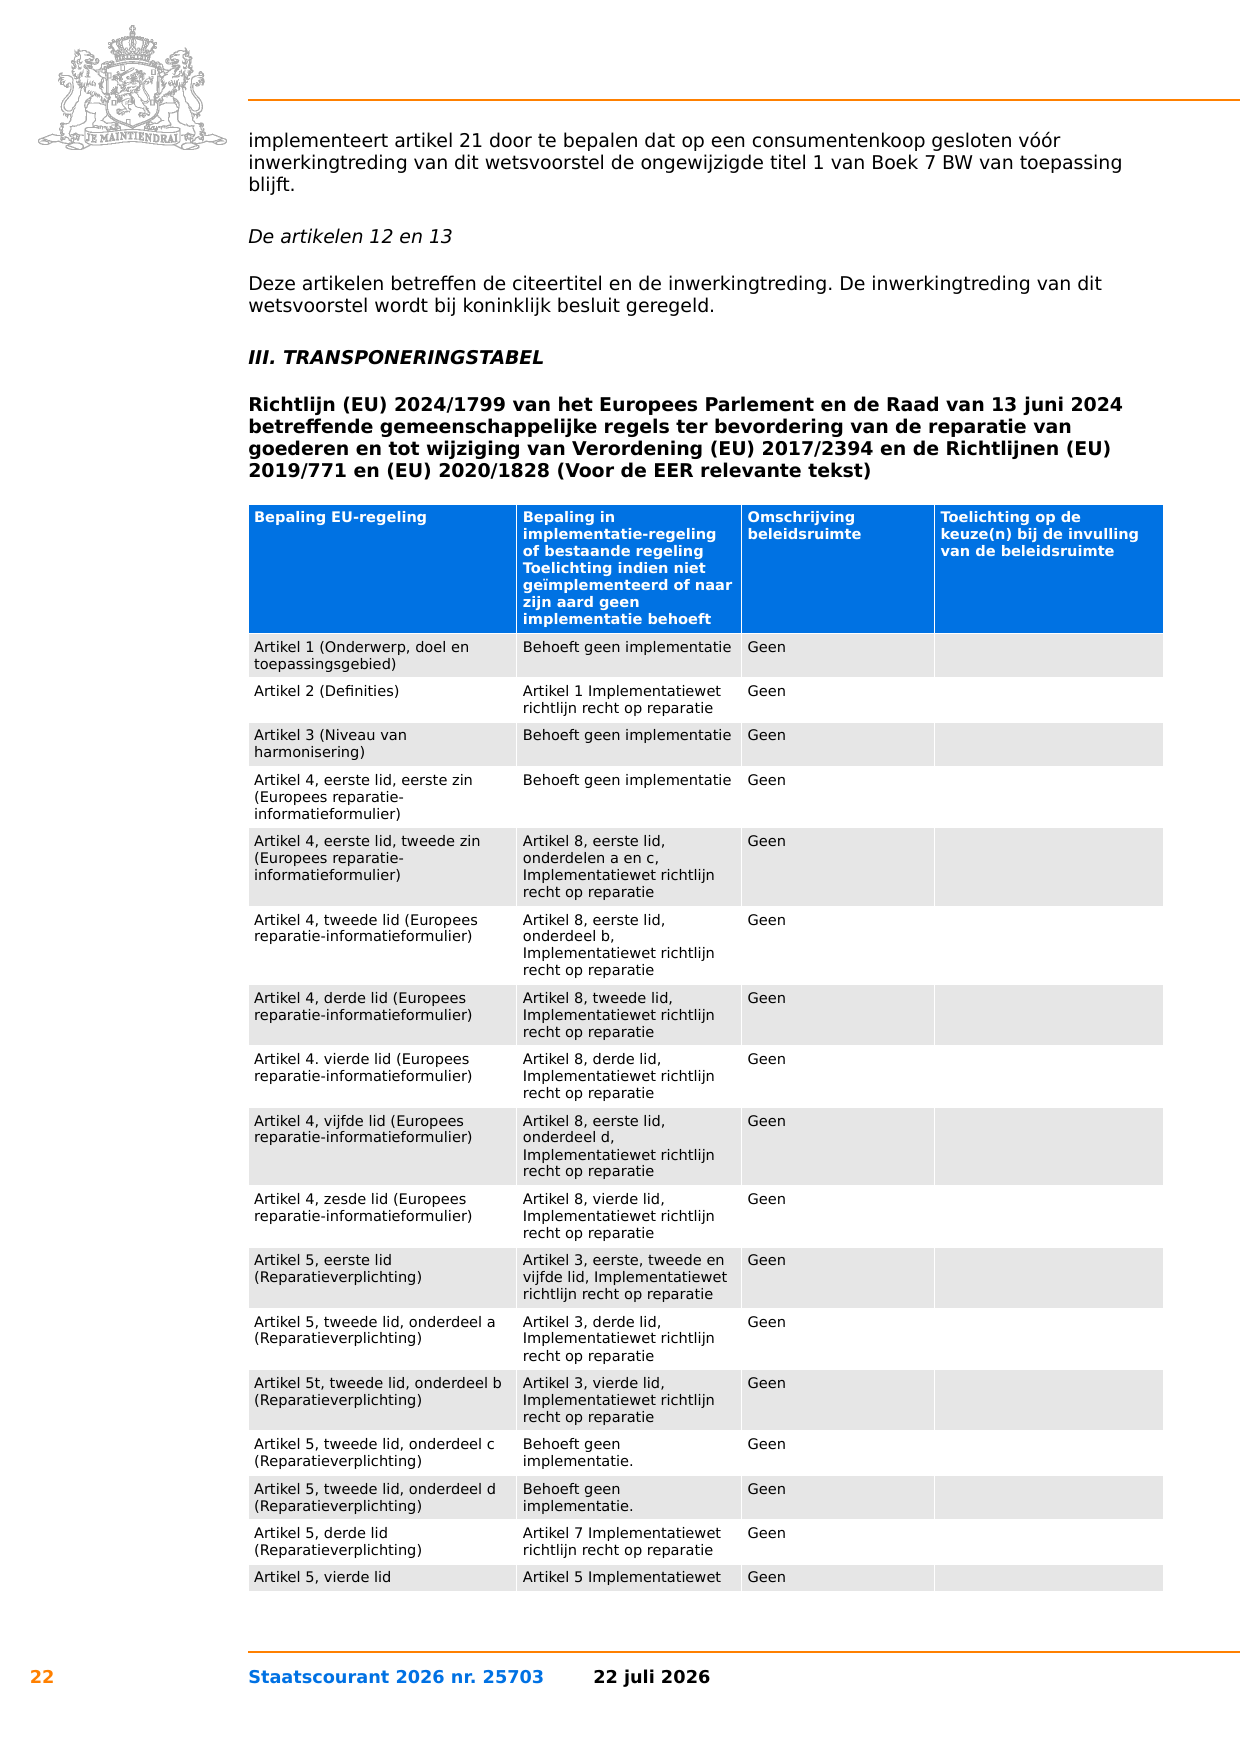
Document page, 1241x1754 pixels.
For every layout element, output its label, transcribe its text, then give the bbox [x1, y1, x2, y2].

table_cell Geen [742, 1248, 934, 1308]
table_cell Artikel 5, tweede lid, onderdeel d (Reparatieverplichting) [249, 1476, 516, 1519]
table_cell Geen [742, 1309, 934, 1369]
table_cell Artikel 8, eerste lid, onderdeel b, Implementatiewet richtlijn recht op reparatie [517, 907, 741, 984]
table_cell Artikel 8, derde lid, Implementatiewet richtlijn recht op reparatie [517, 1046, 741, 1107]
table_cell [935, 1248, 1163, 1308]
table_cell Behoeft geen implementatie [517, 723, 741, 766]
text Deze artikelen betreffen de citeertitel en de inwerkingtreding. De inwerkingtreding van dit wetsvoorstel wordt bij koninklijk besluit geregeld. [248, 273, 1163, 317]
table_cell Artikel 5, tweede lid, onderdeel a (Reparatieverplichting) [249, 1309, 516, 1369]
table_cell Behoeft geen implementatie [517, 634, 741, 677]
table_cell [935, 678, 1163, 722]
table_cell [935, 985, 1163, 1045]
table_cell [935, 1565, 1163, 1591]
table_header Toelichting op de keuze(n) bij de invulling van de beleidsruimte [935, 505, 1163, 633]
table_cell Artikel 3 (Niveau van harmonisering) [249, 723, 516, 766]
table_cell Artikel 8, eerste lid, onderdelen a en c, Implementatiewet richtlijn recht op reparatie [517, 828, 741, 906]
table_cell Geen [742, 1565, 934, 1591]
table_cell Geen [742, 1520, 934, 1563]
table_cell Artikel 4, vijfde lid (Europees reparatie-informatieformulier) [249, 1108, 516, 1185]
table_cell Artikel 4, eerste lid, tweede zin (Europees reparatie-informatieformulier) [249, 828, 516, 906]
table_cell [935, 1370, 1163, 1430]
table_cell Geen [742, 1046, 934, 1107]
picture [38, 25, 227, 150]
table_cell [935, 634, 1163, 677]
table_cell [935, 723, 1163, 766]
table_cell Behoeft geen implementatie. [517, 1476, 741, 1519]
table_cell [935, 1431, 1163, 1475]
table_cell Behoeft geen implementatie. [517, 1431, 741, 1475]
table_cell Geen [742, 678, 934, 722]
text implementeert artikel 21 door te bepalen dat op een consumentenkoop gesloten vóór inwerkingtreding van dit wetsvoorstel de ongewijzigde titel 1 van Boek 7 BW van toepassing blijft. [248, 130, 1163, 196]
table_cell Geen [742, 1370, 934, 1430]
table_cell Artikel 4, zesde lid (Europees reparatie-informatieformulier) [249, 1186, 516, 1246]
table_cell [935, 767, 1163, 827]
table_cell Artikel 8, vierde lid, Implementatiewet richtlijn recht op reparatie [517, 1186, 741, 1246]
table_header Bepaling in implementatie-regeling of bestaande regeling Toelichting indien niet geïmplementeerd of naar zijn aard geen implementatie behoeft [517, 505, 741, 633]
table_cell Artikel 5, eerste lid (Reparatieverplichting) [249, 1248, 516, 1308]
table_cell [935, 1476, 1163, 1519]
table_cell Geen [742, 634, 934, 677]
table_cell Artikel 4, derde lid (Europees reparatie-informatieformulier) [249, 985, 516, 1045]
table_cell Artikel 2 (Definities) [249, 678, 516, 722]
table_cell Geen [742, 723, 934, 766]
table_header Omschrijving beleidsruimte [742, 505, 934, 633]
table_cell Geen [742, 1108, 934, 1185]
table_cell [935, 1046, 1163, 1107]
table_cell Artikel 8, tweede lid, Implementatiewet richtlijn recht op reparatie [517, 985, 741, 1045]
table_cell Artikel 4. vierde lid (Europees reparatie-informatieformulier) [249, 1046, 516, 1107]
table_cell Artikel 1 (Onderwerp, doel en toepassingsgebied) [249, 634, 516, 677]
table_cell [935, 907, 1163, 984]
table_cell Artikel 3, eerste, tweede en vijfde lid, Implementatiewet richtlijn recht op reparatie [517, 1248, 741, 1308]
table_cell Geen [742, 828, 934, 906]
table_cell Artikel 1 Implementatiewet richtlijn recht op reparatie [517, 678, 741, 722]
table_cell [935, 1186, 1163, 1246]
table_cell Artikel 5 Implementatiewet [517, 1565, 741, 1591]
text Richtlijn (EU) 2024/1799 van het Europees Parlement en de Raad van 13 juni 2024 betreffende gemeenschappelijke regels ter bevordering van de reparatie van goederen en tot wijziging van Verordening (EU) 2017/2394 en de Richtlijnen (EU) 2019/771 en (EU) 2020/1828 (Voor de EER relevante tekst) [248, 394, 1163, 482]
table_cell Artikel 5, vierde lid [249, 1565, 516, 1591]
table_cell Artikel 5, tweede lid, onderdeel c (Reparatieverplichting) [249, 1431, 516, 1475]
table_cell Geen [742, 985, 934, 1045]
table_header Bepaling EU-regeling [249, 505, 516, 633]
table_cell Artikel 3, vierde lid, Implementatiewet richtlijn recht op reparatie [517, 1370, 741, 1430]
table_cell Behoeft geen implementatie [517, 767, 741, 827]
table_cell Artikel 5t, tweede lid, onderdeel b (Reparatieverplichting) [249, 1370, 516, 1430]
table_cell Artikel 7 Implementatiewet richtlijn recht op reparatie [517, 1520, 741, 1563]
table_cell [935, 1309, 1163, 1369]
table_cell [935, 1520, 1163, 1563]
table_cell Artikel 4, tweede lid (Europees reparatie-informatieformulier) [249, 907, 516, 984]
table_cell Geen [742, 767, 934, 827]
table_cell Artikel 5, derde lid (Reparatieverplichting) [249, 1520, 516, 1563]
table_cell [935, 828, 1163, 906]
subtitle De artikelen 12 en 13 [248, 226, 1163, 248]
table_cell Geen [742, 1186, 934, 1246]
table_cell Geen [742, 907, 934, 984]
subtitle III. TRANSPONERINGSTABEL [248, 347, 1163, 369]
table_cell [935, 1108, 1163, 1185]
table_cell Geen [742, 1476, 934, 1519]
table_cell Geen [742, 1431, 934, 1475]
table_cell Artikel 8, eerste lid, onderdeel d, Implementatiewet richtlijn recht op reparatie [517, 1108, 741, 1185]
table_cell Artikel 4, eerste lid, eerste zin (Europees reparatie-informatieformulier) [249, 767, 516, 827]
table_cell Artikel 3, derde lid, Implementatiewet richtlijn recht op reparatie [517, 1309, 741, 1369]
